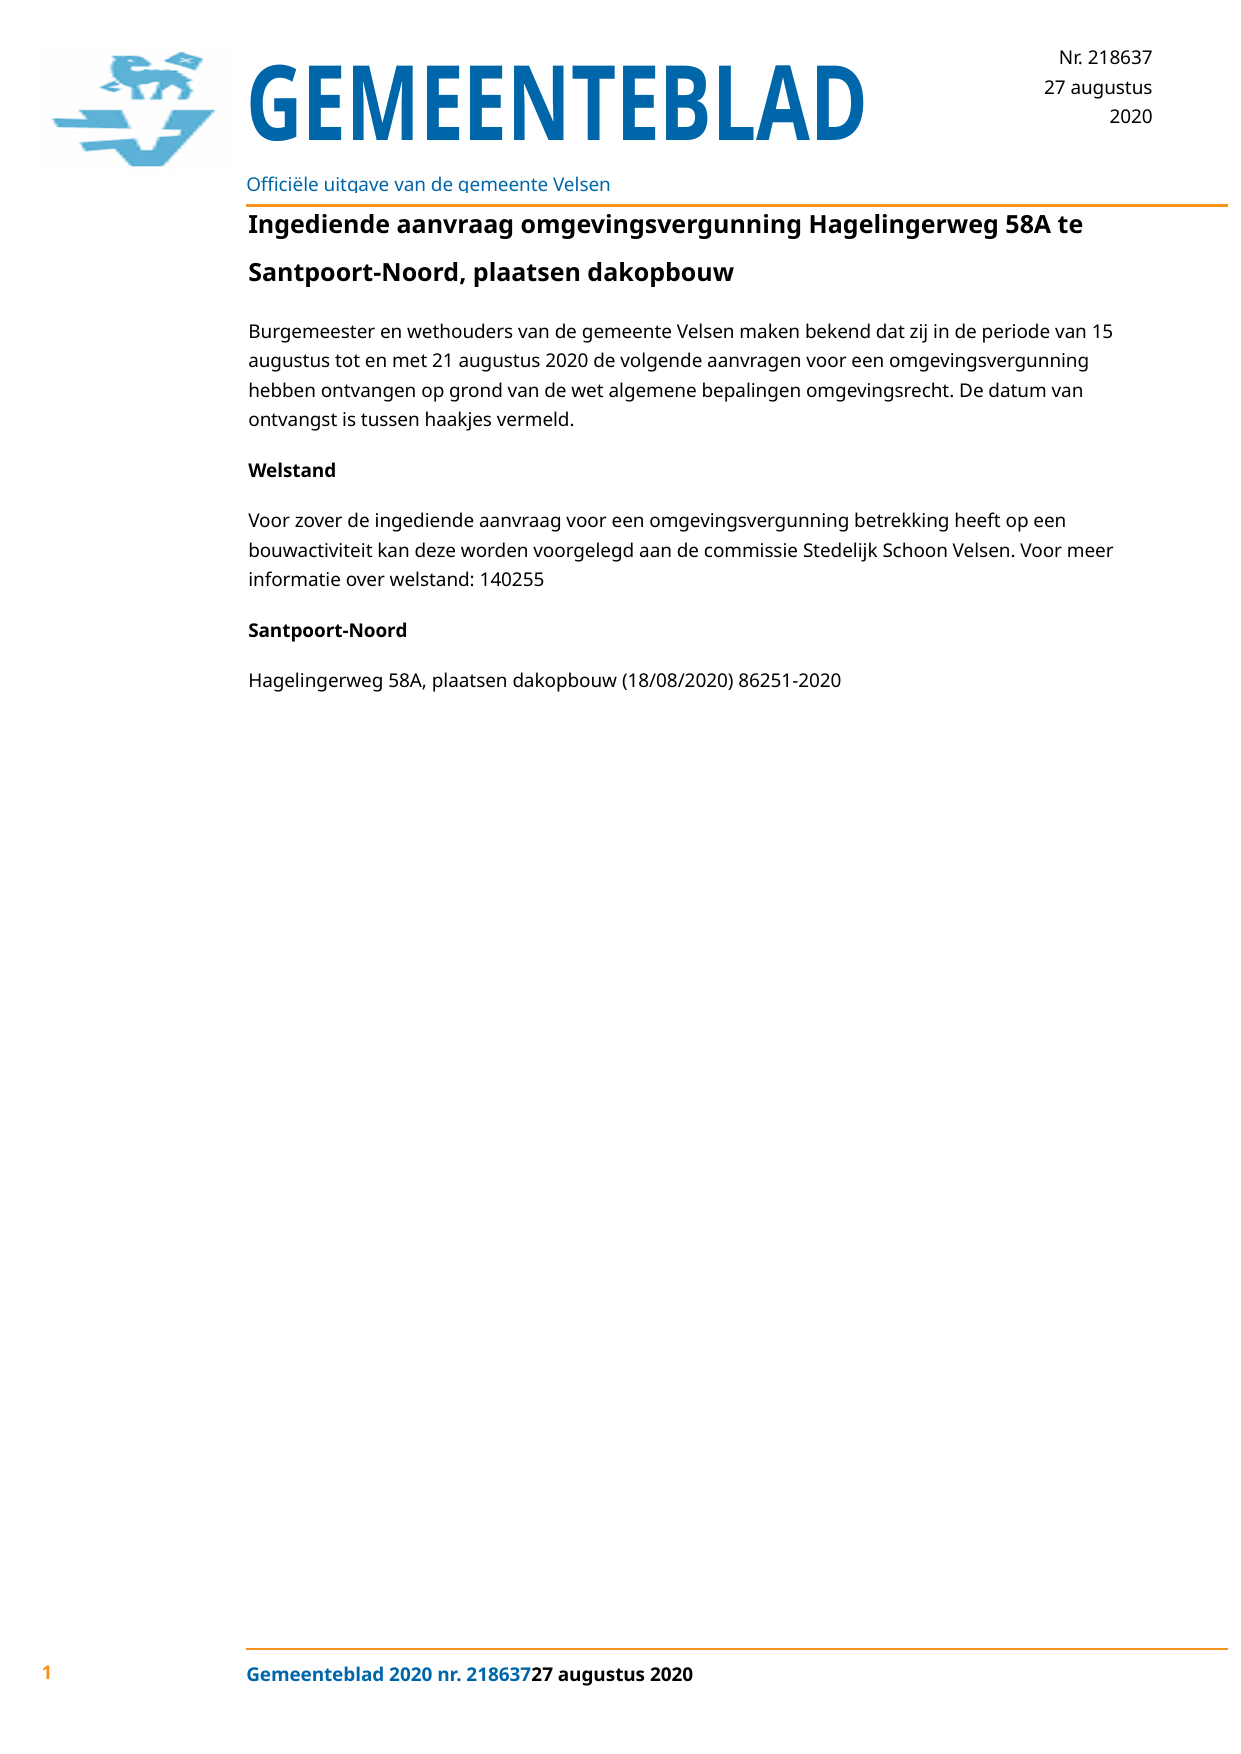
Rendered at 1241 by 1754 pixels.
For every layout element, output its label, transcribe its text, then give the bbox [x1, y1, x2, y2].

text Welstand [248, 457, 1152, 483]
text Santpoort-Noord [248, 617, 1152, 643]
text Voor zover de ingediende aanvraag voor een omgevingsvergunning betrekking heeft op een bouwactiviteit kan deze worden voorgelegd aan de commissie Stedelijk Schoon Velsen. Voor meer informatie over welstand: 140255 [248, 507, 1152, 592]
text Hagelingerweg 58A, plaatsen dakopbouw (18/08/2020) 86251-2020 [248, 667, 1152, 693]
text Ingediende aanvraag omgevingsvergunning Hagelingerweg 58A te Santpoort-Noord, plaatsen dakopbouw [248, 207, 1152, 288]
text Burgemeester en wethouders van de gemeente Velsen maken bekend dat zij in de periode van 15 augustus tot en met 21 augustus 2020 de volgende aanvragen voor een omgevingsvergunning hebben ontvangen op grond van de wet algemene bepalingen omgevingsrecht. De datum van ontvangst is tussen haakjes vermeld. [248, 318, 1152, 432]
picture [41, 47, 231, 172]
